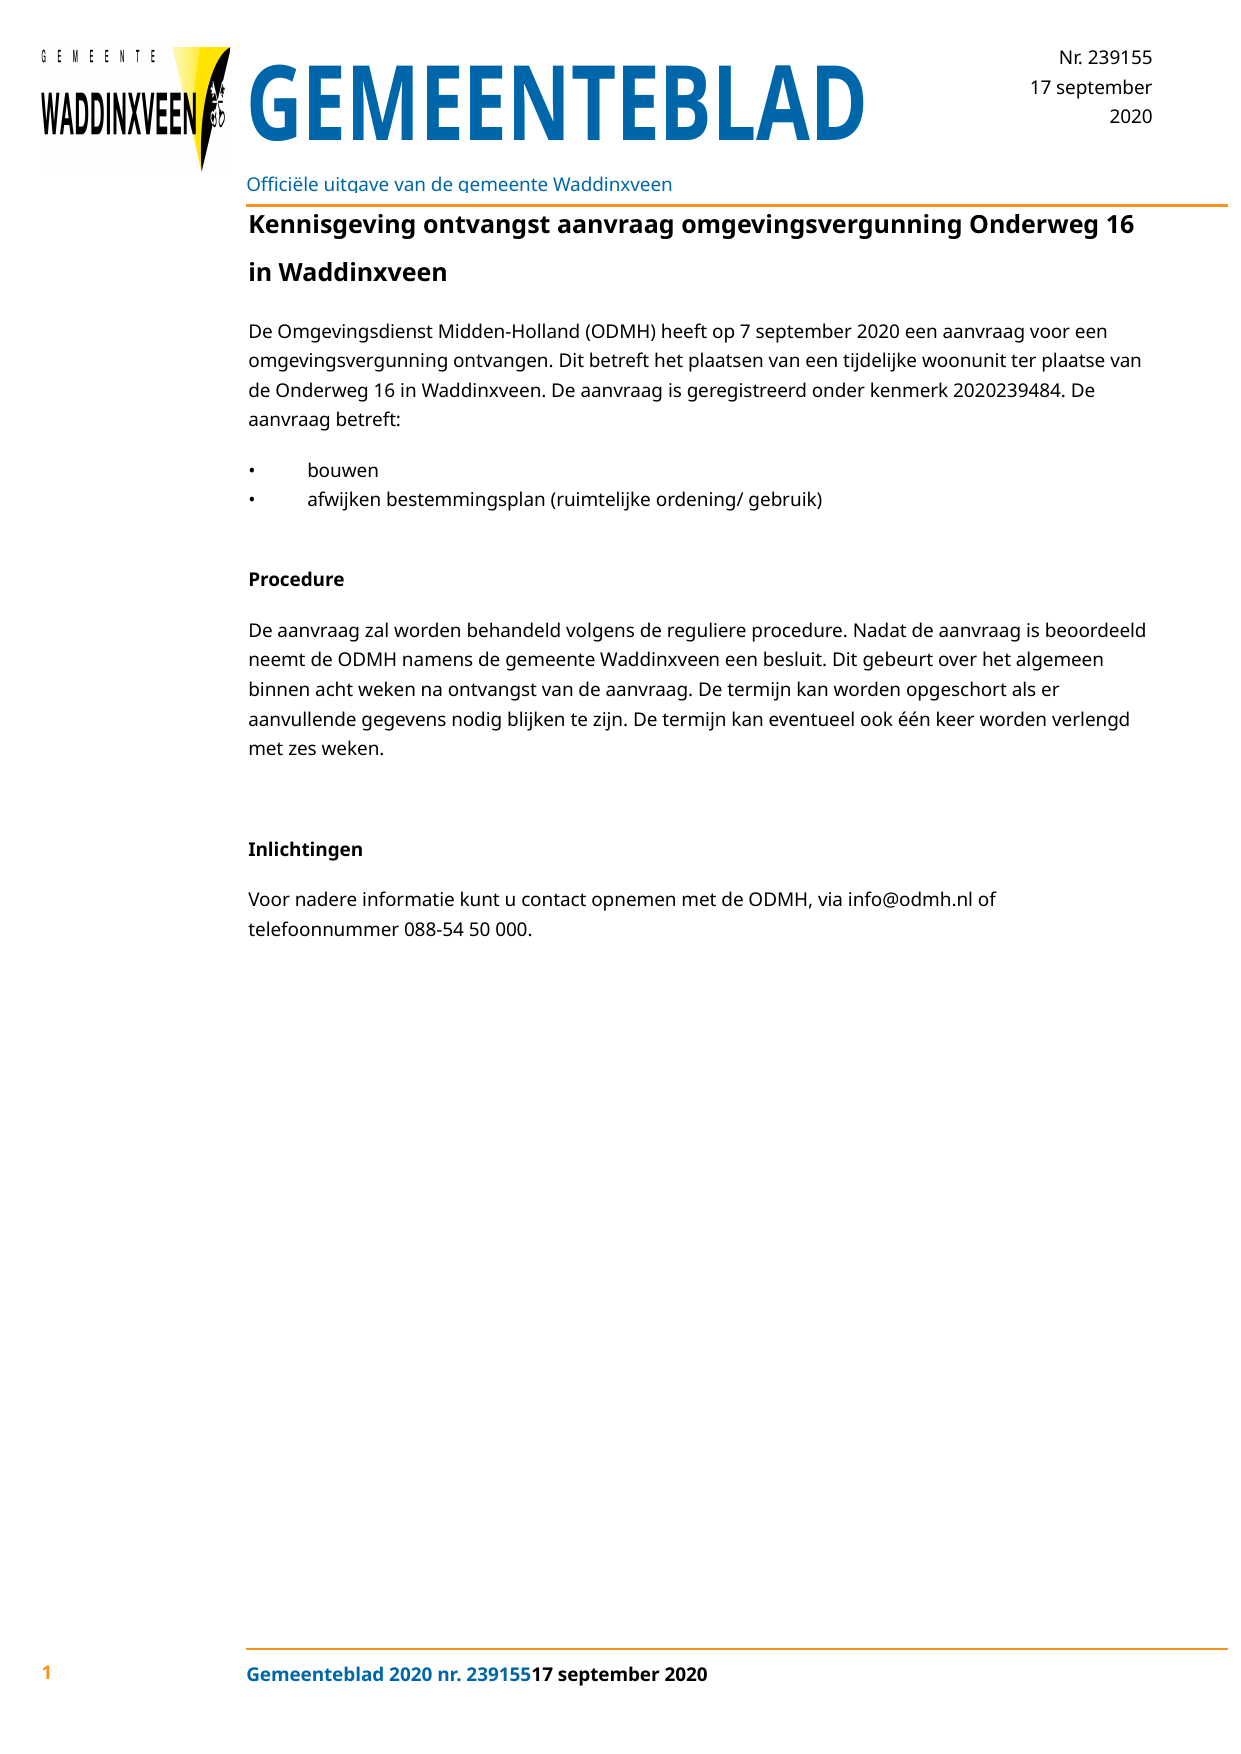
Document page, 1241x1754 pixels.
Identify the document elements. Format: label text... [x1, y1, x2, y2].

text Voor nadere informatie kunt u contact opnemen met de ODMH, via info@odmh.nl of telefoonnummer 088-54 50 000. [248, 887, 1152, 942]
picture [41, 47, 231, 172]
text Kennisgeving ontvangst aanvraag omgevingsvergunning Onderweg 16 in Waddinxveen [248, 207, 1152, 288]
list afwijken bestemmingsplan (ruimtelijke ordening/ gebruik) [248, 487, 1152, 512]
text De aanvraag zal worden behandeld volgens de reguliere procedure. Nadat de aanvraag is beoordeeld neemt de ODMH namens de gemeente Waddinxveen een besluit. Dit gebeurt over het algemeen binnen acht weken na ontvangst van de aanvraag. De termijn kan worden opgeschort als er aanvullende gegevens nodig blijken te zijn. De termijn kan eventueel ook één keer worden verlengd met zes weken. [248, 617, 1152, 761]
text De Omgevingsdienst Midden-Holland (ODMH) heeft op 7 september 2020 een aanvraag voor een omgevingsvergunning ontvangen. Dit betreft het plaatsen van een tijdelijke woonunit ter plaatse van de Onderweg 16 in Waddinxveen. De aanvraag is geregistreerd onder kenmerk 2020239484. De aanvraag betreft: [248, 318, 1152, 432]
text Inlichtingen [248, 836, 1152, 862]
list bouwen [248, 457, 1152, 483]
text Procedure [248, 567, 1152, 592]
